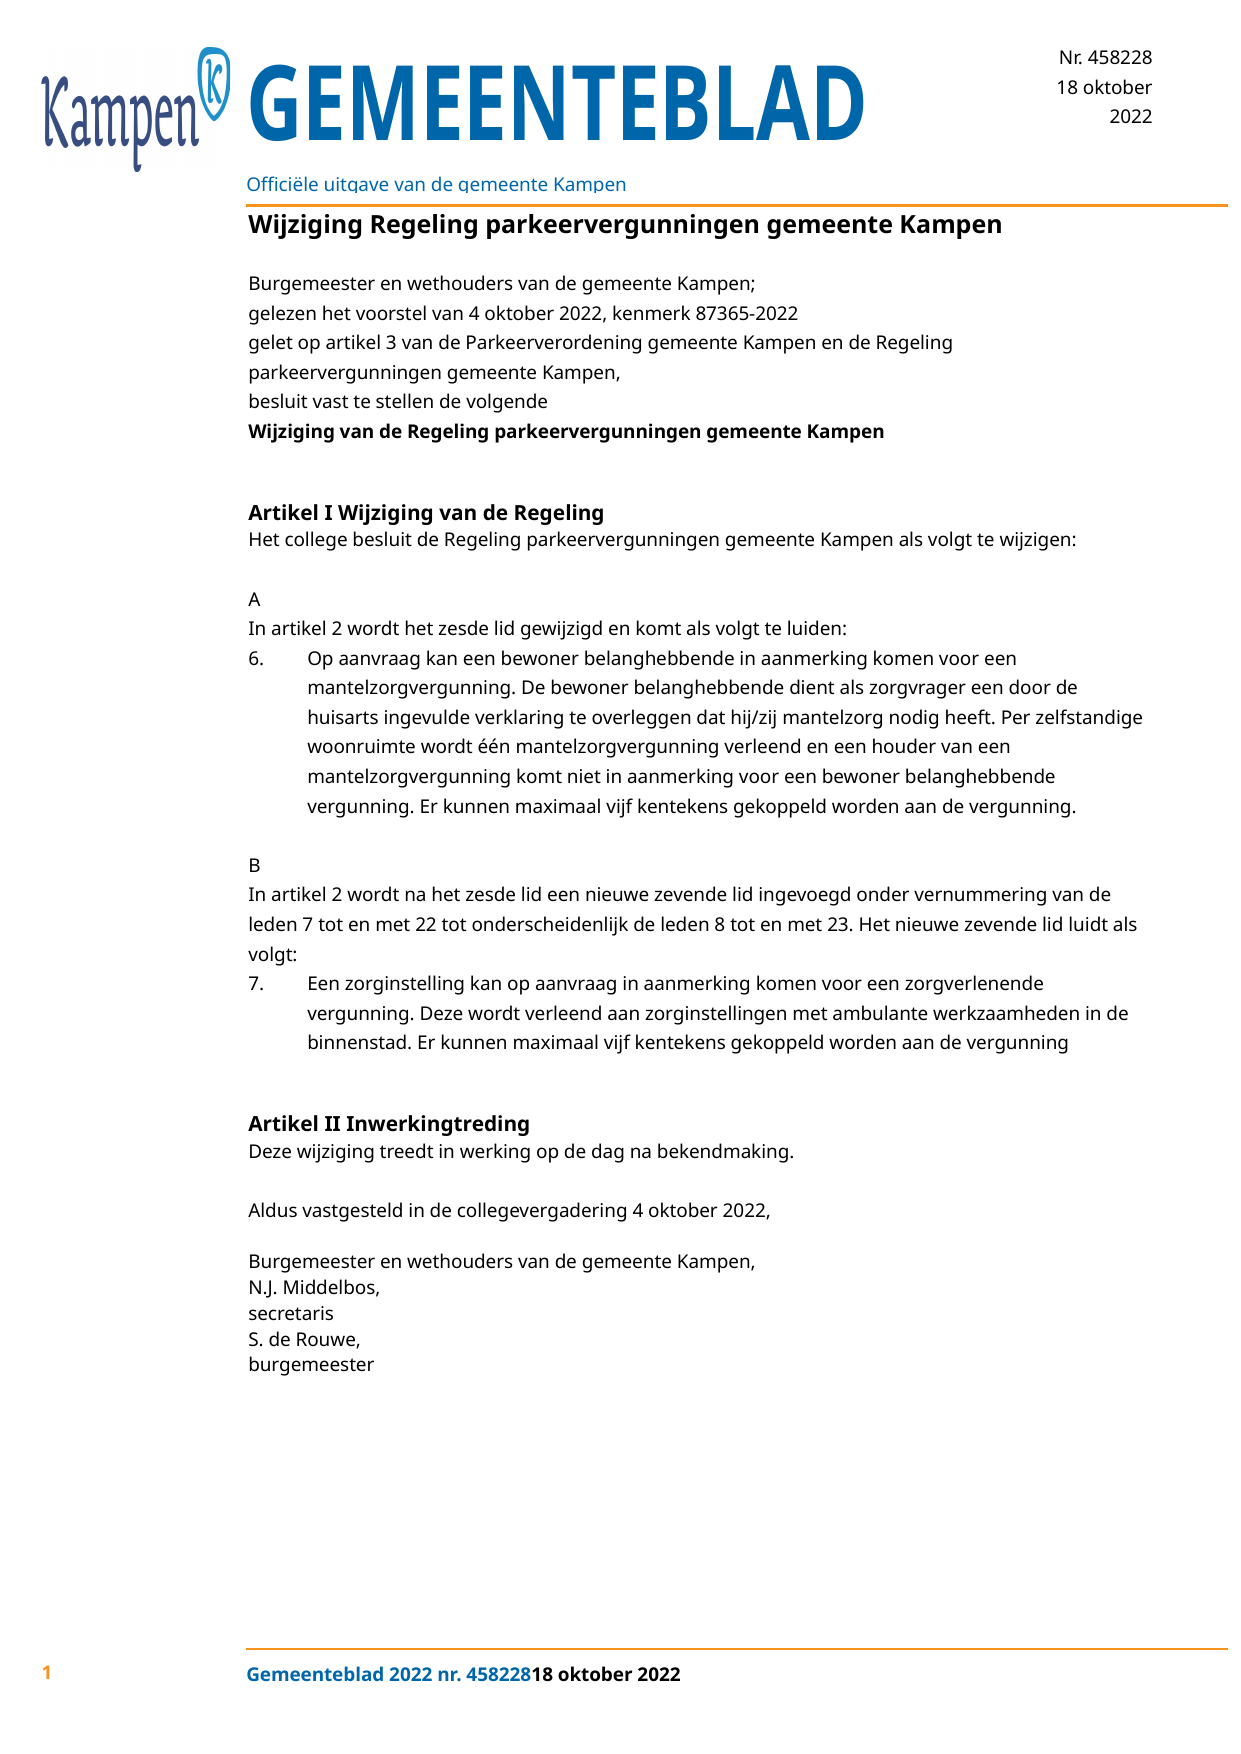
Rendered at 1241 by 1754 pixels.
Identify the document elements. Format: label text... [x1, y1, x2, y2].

text N.J. Middelbos, [248, 1274, 1152, 1300]
text Artikel II Inwerkingtreding [248, 1109, 1152, 1138]
text secretaris [248, 1300, 1152, 1326]
text Aldus vastgesteld in de collegevergadering 4 oktober 2022, [248, 1197, 1152, 1223]
picture [41, 47, 231, 172]
text S. de Rouwe, [248, 1326, 1152, 1352]
text Wijziging van de Regeling parkeervergunningen gemeente Kampen [248, 418, 1152, 444]
text In artikel 2 wordt na het zesde lid een nieuwe zevende lid ingevoegd onder vernummering van de leden 7 tot en met 22 tot onderscheidenlijk de leden 8 tot en met 23. Het nieuwe zevende lid luidt als volgt: [248, 882, 1152, 967]
text A [248, 586, 1152, 612]
text Deze wijziging treedt in werking op de dag na bekendmaking. [248, 1138, 1152, 1164]
text gelet op artikel 3 van de Parkeerverordening gemeente Kampen en de Regeling parkeervergunningen gemeente Kampen, [248, 329, 1152, 385]
text Wijziging Regeling parkeervergunningen gemeente Kampen [248, 207, 1152, 241]
text Burgemeester en wethouders van de gemeente Kampen, [248, 1249, 1152, 1274]
text Artikel I Wijziging van de Regeling [248, 498, 1152, 527]
text besluit vast te stellen de volgende [248, 389, 1152, 414]
text In artikel 2 wordt het zesde lid gewijzigd en komt als volgt te luiden: [248, 615, 1152, 641]
text Het college besluit de Regeling parkeervergunningen gemeente Kampen als volgt te wijzigen: [248, 527, 1152, 552]
list Een zorginstelling kan op aanvraag in aanmerking komen voor een zorgverlenende vergunning. Deze wordt verleend aan zorginstellingen met ambulante werkzaamheden in de binnenstad. Er kunnen maximaal vijf kentekens gekoppeld worden aan de vergunning [248, 970, 1152, 1055]
text Burgemeester en wethouders van de gemeente Kampen; [248, 270, 1152, 296]
list Op aanvraag kan een bewoner belanghebbende in aanmerking komen voor een mantelzorgvergunning. De bewoner belanghebbende dient als zorgvrager een door de huisarts ingevulde verklaring te overleggen dat hij/zij mantelzorg nodig heeft. Per zelfstandige woonruimte wordt één mantelzorgvergunning verleend en een houder van een mantelzorgvergunning komt niet in aanmerking voor een bewoner belanghebbende vergunning. Er kunnen maximaal vijf kentekens gekoppeld worden aan de vergunning. [248, 645, 1152, 819]
text gelezen het voorstel van 4 oktober 2022, kenmerk 87365-2022 [248, 300, 1152, 326]
text B [248, 852, 1152, 878]
text burgemeester [248, 1352, 1152, 1377]
